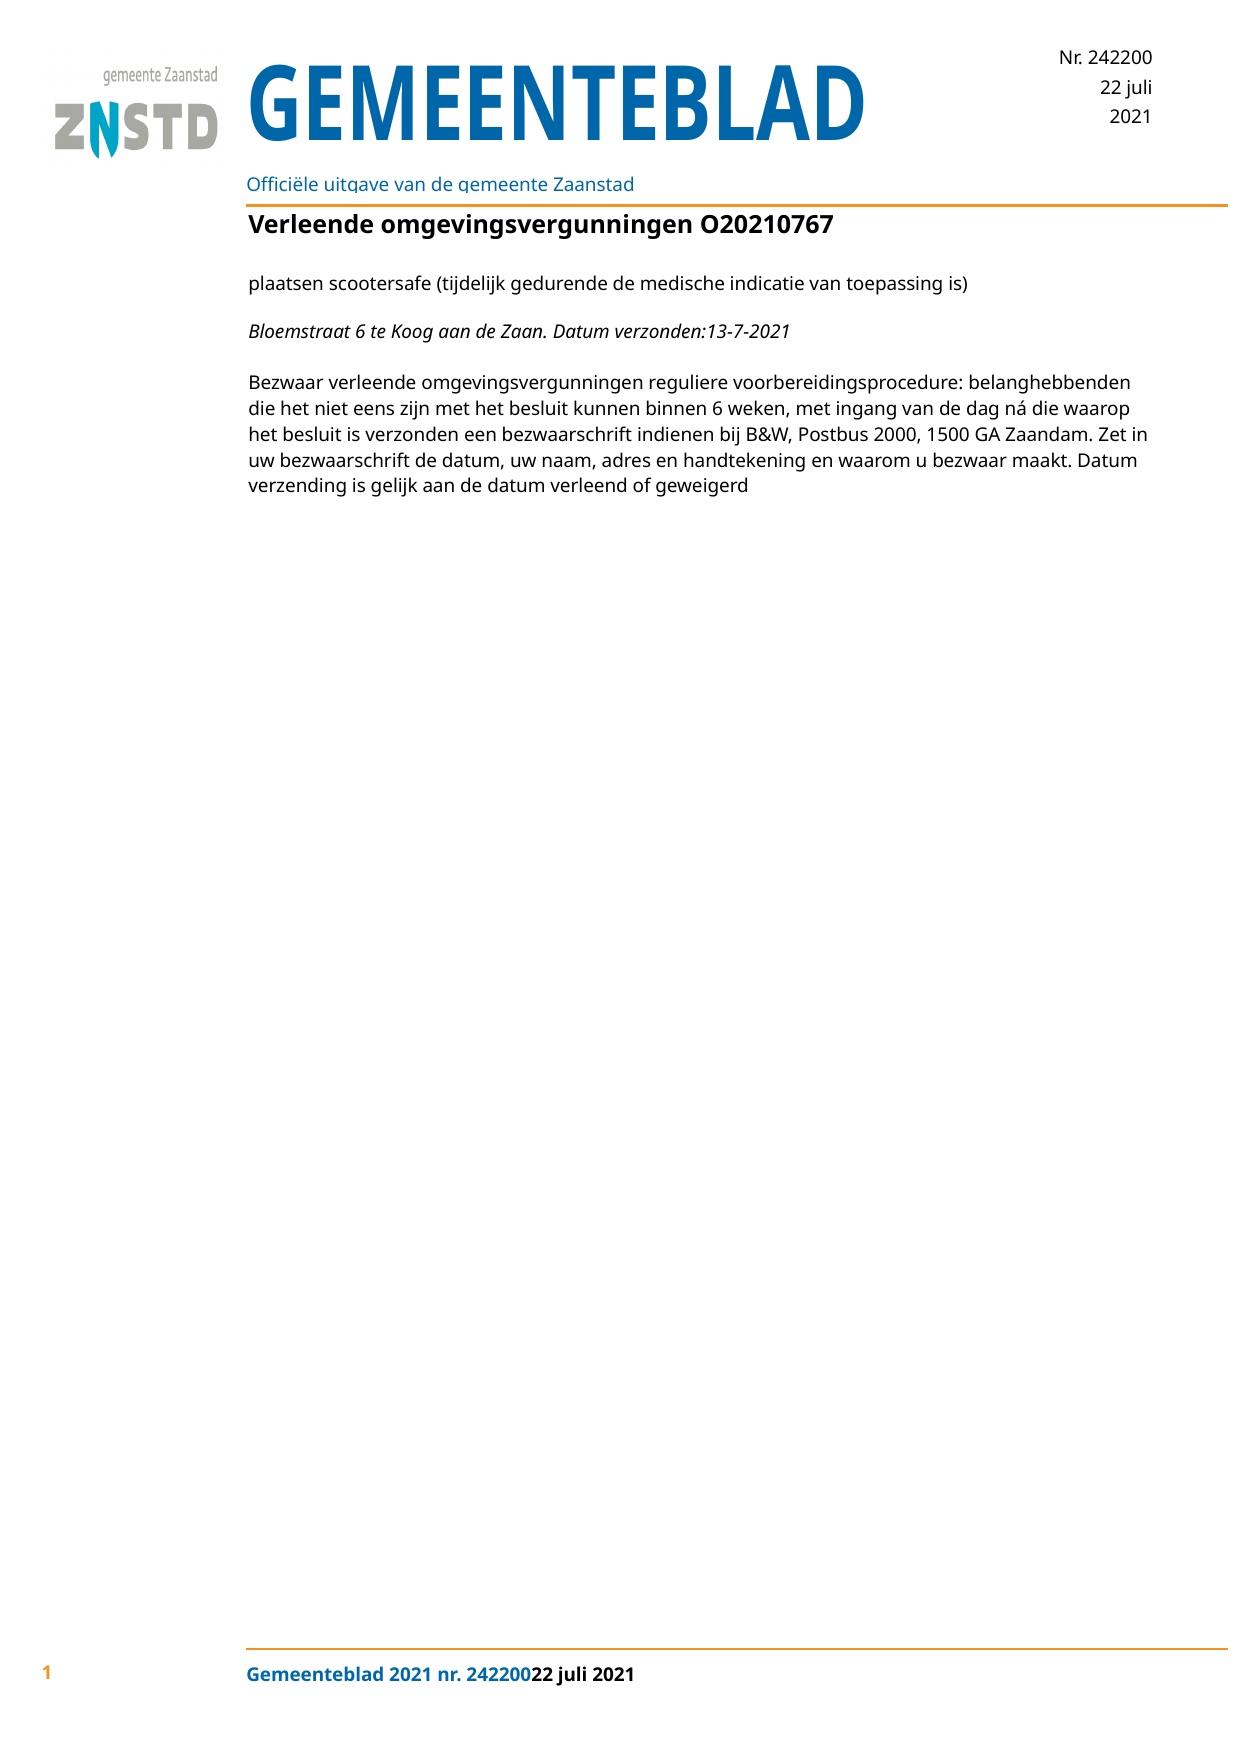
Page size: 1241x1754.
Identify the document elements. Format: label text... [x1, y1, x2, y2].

text Bezwaar verleende omgevingsvergunningen reguliere voorbereidingsprocedure: belanghebbenden die het niet eens zijn met het besluit kunnen binnen 6 weken, met ingang van de dag ná die waarop het besluit is verzonden een bezwaarschrift indienen bij B&W, Postbus 2000, 1500 GA Zaandam. Zet in uw bezwaarschrift de datum, uw naam, adres en handtekening en waarom u bezwaar maakt. Datum verzending is gelijk aan de datum verleend of geweigerd [248, 369, 1152, 498]
picture [41, 47, 231, 172]
text Verleende omgevingsvergunningen O20210767 [248, 207, 1152, 241]
text Bloemstraat 6 te Koog aan de Zaan. Datum verzonden:13-7-2021 [248, 318, 1152, 344]
text plaatsen scootersafe (tijdelijk gedurende de medische indicatie van toepassing is) [248, 270, 1152, 296]
